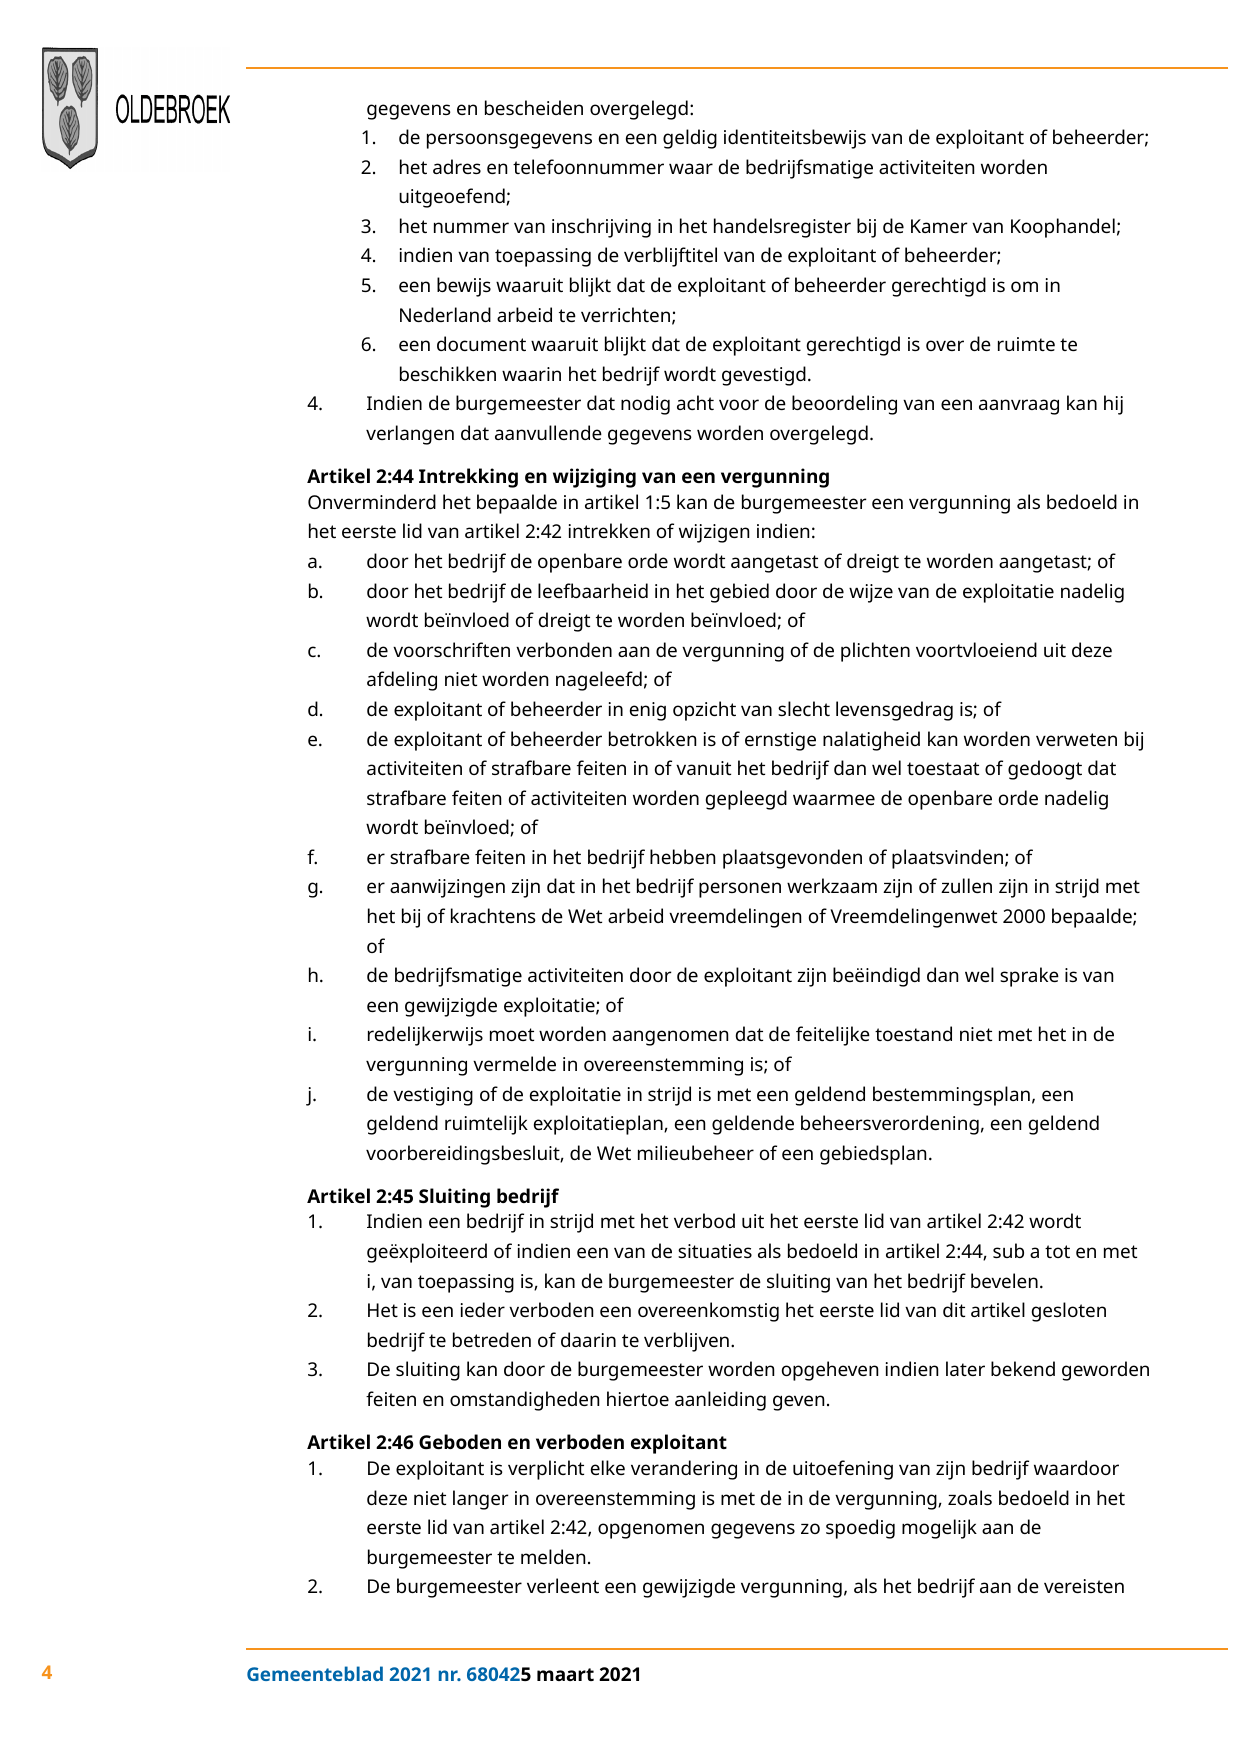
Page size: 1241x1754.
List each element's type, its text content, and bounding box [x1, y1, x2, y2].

list er aanwijzingen zijn dat in het bedrijf personen werkzaam zijn of zullen zijn in strijd met het bij of krachtens de Wet arbeid vreemdelingen of Vreemdelingenwet 2000 bepaalde; of [307, 874, 1152, 958]
list Indien een bedrijf in strijd met het verbod uit het eerste lid van artikel 2:42 wordt geëxploiteerd of indien een van de situaties als bedoeld in artikel 2:44, sub a tot en met i, van toepassing is, kan de burgemeester de sluiting van het bedrijf bevelen. [307, 1209, 1152, 1294]
list De sluiting kan door de burgemeester worden opgeheven indien later bekend geworden feiten en omstandigheden hiertoe aanleiding geven. [307, 1357, 1152, 1412]
list het adres en telefoonnummer waar de bedrijfsmatige activiteiten worden uitgeoefend; [361, 154, 1152, 209]
list een document waaruit blijkt dat de exploitant gerechtigd is over de ruimte te beschikken waarin het bedrijf wordt gevestigd. [361, 331, 1152, 387]
list door het bedrijf de leefbaarheid in het gebied door de wijze van de exploitatie nadelig wordt beïnvloed of dreigt te worden beïnvloed; of [307, 578, 1152, 633]
list de persoonsgegevens en een geldig identiteitsbewijs van de exploitant of beheerder; [361, 124, 1152, 150]
list er strafbare feiten in het bedrijf hebben plaatsgevonden of plaatsvinden; of [307, 844, 1152, 870]
list De exploitant is verplicht elke verandering in de uitoefening van zijn bedrijf waardoor deze niet langer in overeenstemming is met de in de vergunning, zoals bedoeld in het eerste lid van artikel 2:42, opgenomen gegevens zo spoedig mogelijk aan de burgemeester te melden. [307, 1455, 1152, 1569]
list indien van toepassing de verblijftitel van de exploitant of beheerder; [361, 243, 1152, 268]
list de exploitant of beheerder betrokken is of ernstige nalatigheid kan worden verweten bij activiteiten of strafbare feiten in of vanuit het bedrijf dan wel toestaat of gedoogt dat strafbare feiten of activiteiten worden gepleegd waarmee de openbare orde nadelig wordt beïnvloed; of [307, 726, 1152, 840]
list het nummer van inschrijving in het handelsregister bij de Kamer van Koophandel; [361, 213, 1152, 239]
list een bewijs waaruit blijkt dat de exploitant of beheerder gerechtigd is om in Nederland arbeid te verrichten; [361, 272, 1152, 328]
list door het bedrijf de openbare orde wordt aangetast of dreigt te worden aangetast; of [307, 548, 1152, 574]
list gegevens en bescheiden overgelegd: [307, 95, 1152, 121]
list De burgemeester verleent een gewijzigde vergunning, als het bedrijf aan de vereisten [307, 1573, 1152, 1599]
list de exploitant of beheerder in enig opzicht van slecht levensgedrag is; of [307, 696, 1152, 722]
list de voorschriften verbonden aan de vergunning of de plichten voortvloeiend uit deze afdeling niet worden nageleefd; of [307, 637, 1152, 692]
picture [41, 47, 231, 172]
list Artikel 2:46 Geboden en verboden exploitant [248, 1429, 1152, 1455]
list Onverminderd het bepaalde in artikel 1:5 kan de burgemeester een vergunning als bedoeld in het eerste lid van artikel 2:42 intrekken of wijzigen indien: [248, 489, 1152, 544]
list de bedrijfsmatige activiteiten door de exploitant zijn beëindigd dan wel sprake is van een gewijzigde exploitatie; of [307, 962, 1152, 1018]
list Artikel 2:45 Sluiting bedrijf [248, 1183, 1152, 1209]
list de vestiging of de exploitatie in strijd is met een geldend bestemmingsplan, een geldend ruimtelijk exploitatieplan, een geldende beheersverordening, een geldend voorbereidingsbesluit, de Wet milieubeheer of een gebiedsplan. [307, 1081, 1152, 1166]
list Het is een ieder verboden een overeenkomstig het eerste lid van dit artikel gesloten bedrijf te betreden of daarin te verblijven. [307, 1297, 1152, 1353]
list redelijkerwijs moet worden aangenomen dat de feitelijke toestand niet met het in de vergunning vermelde in overeenstemming is; of [307, 1022, 1152, 1077]
list Indien de burgemeester dat nodig acht voor de beoordeling van een aanvraag kan hij verlangen dat aanvullende gegevens worden overgelegd. [307, 391, 1152, 446]
list Artikel 2:44 Intrekking en wijziging van een vergunning [248, 463, 1152, 489]
